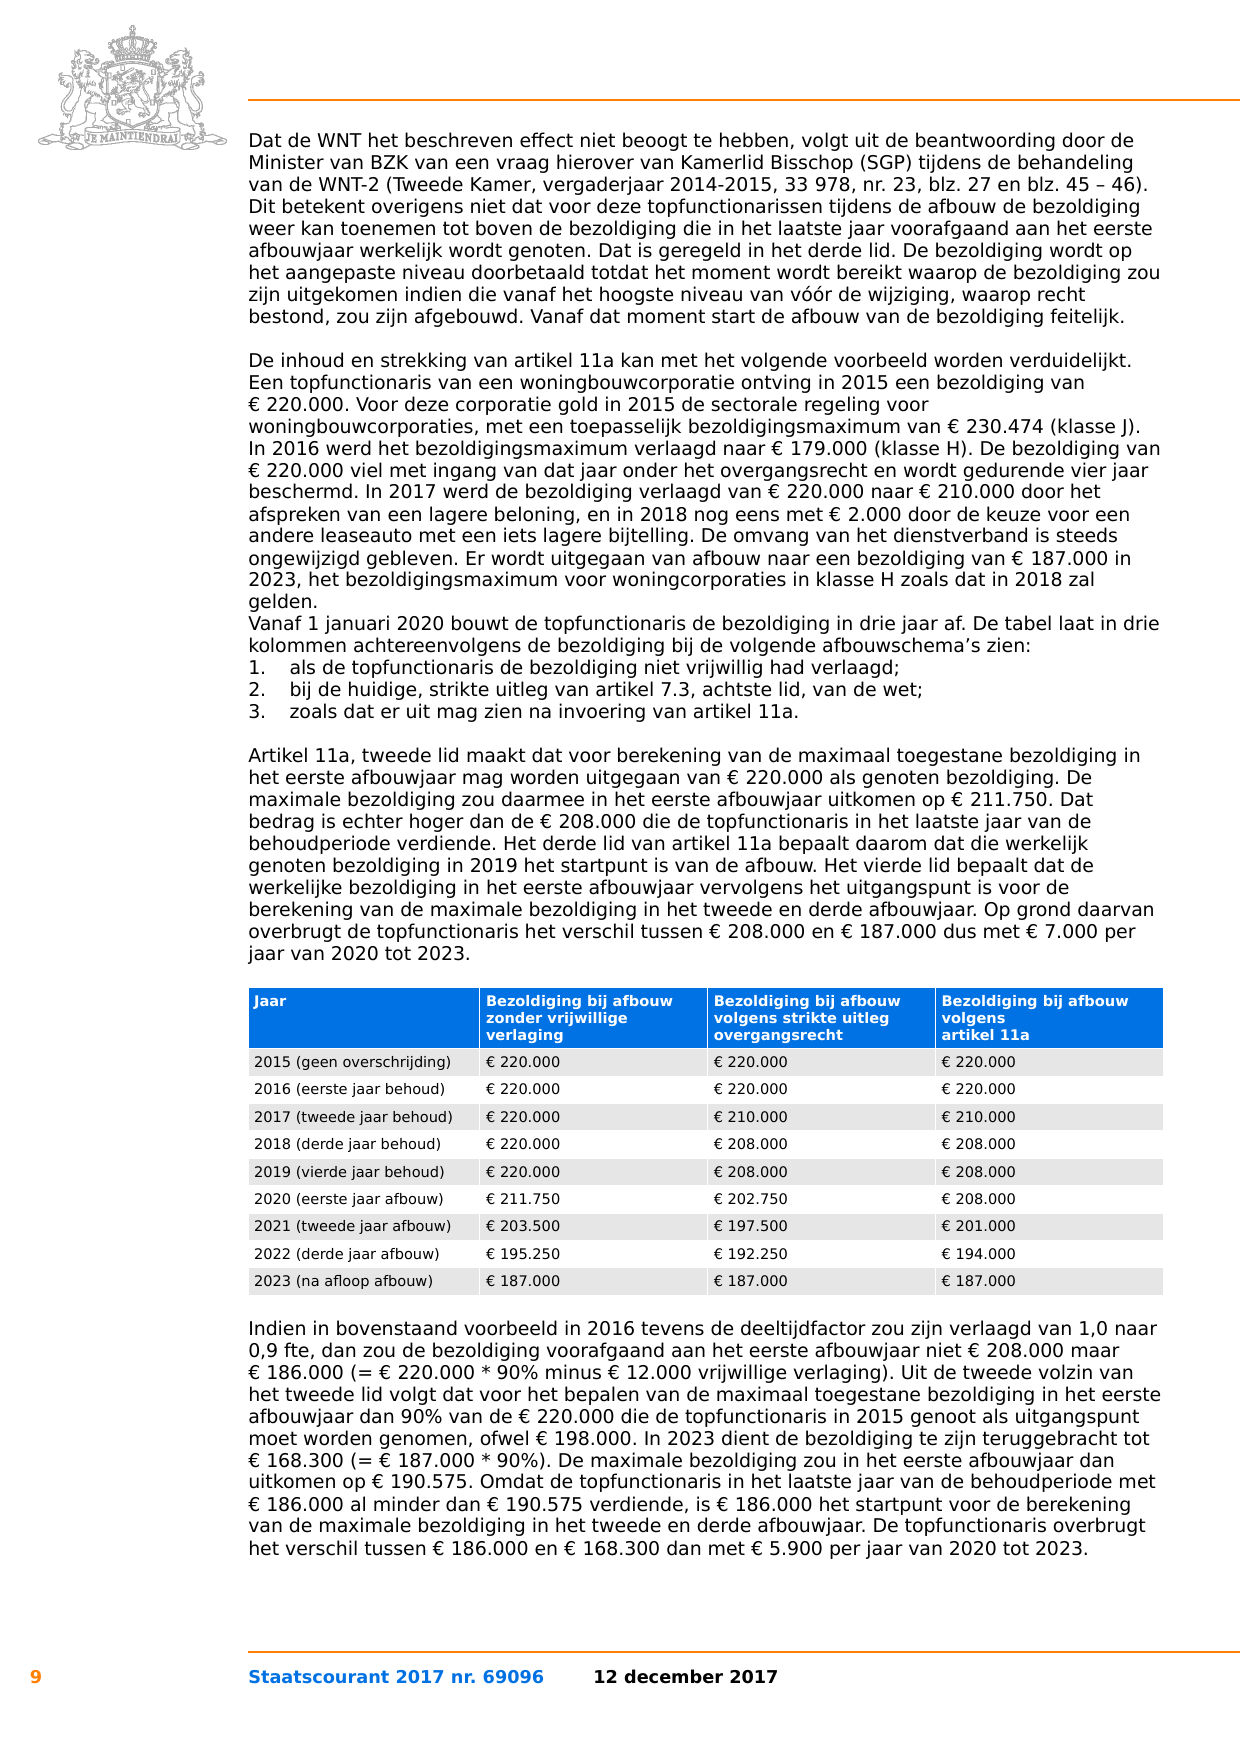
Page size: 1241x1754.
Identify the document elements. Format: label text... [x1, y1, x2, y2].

table_cell € 220.000 [480, 1104, 707, 1130]
table_cell € 220.000 [480, 1159, 707, 1185]
table_cell 2017 (tweede jaar behoud) [249, 1104, 479, 1130]
table_cell € 202.750 [708, 1186, 935, 1212]
table_cell € 192.250 [708, 1241, 935, 1267]
table_cell € 210.000 [936, 1104, 1163, 1130]
table_cell € 208.000 [936, 1131, 1163, 1158]
table_header Bezoldiging bij afbouw volgens strikte uitleg overgangsrecht [708, 988, 935, 1048]
table_cell € 208.000 [708, 1131, 935, 1158]
table_cell € 203.500 [480, 1214, 707, 1240]
table_cell € 220.000 [708, 1049, 935, 1076]
text Dat de WNT het beschreven effect niet beoogt te hebben, volgt uit de beantwoording door de Minister van BZK van een vraag hierover van Kamerlid Bisschop (SGP) tijdens de behandeling van de WNT-2 (Tweede Kamer, vergaderjaar 2014-2015, 33 978, nr. 23, blz. 27 en blz. 45 – 46). [248, 130, 1163, 196]
table_cell € 211.750 [480, 1186, 707, 1212]
table_cell 2022 (derde jaar afbouw) [249, 1241, 479, 1267]
text De inhoud en strekking van artikel 11a kan met het volgende voorbeeld worden verduidelijkt. Een topfunctionaris van een woningbouwcorporatie ontving in 2015 een bezoldiging van € 220.000. Voor deze corporatie gold in 2015 de sectorale regeling voor woningbouwcorporaties, met een toepasselijk bezoldigingsmaximum van € 230.474 (klasse J). In 2016 werd het bezoldigingsmaximum verlaagd naar € 179.000 (klasse H). De bezoldiging van € 220.000 viel met ingang van dat jaar onder het overgangsrecht en wordt gedurende vier jaar beschermd. In 2017 werd de bezoldiging verlaagd van € 220.000 naar € 210.000 door het afspreken van een lagere beloning, en in 2018 nog eens met € 2.000 door de keuze voor een andere leaseauto met een iets lagere bijtelling. De omvang van het dienstverband is steeds ongewijzigd gebleven. Er wordt uitgegaan van afbouw naar een bezoldiging van € 187.000 in 2023, het bezoldigingsmaximum voor woningcorporaties in klasse H zoals dat in 2018 zal gelden. [248, 349, 1163, 613]
text 3. zoals dat er uit mag zien na invoering van artikel 11a. [248, 701, 1163, 723]
table_cell € 197.500 [708, 1214, 935, 1240]
table_cell € 208.000 [708, 1159, 935, 1185]
text 1. als de topfunctionaris de bezoldiging niet vrijwillig had verlaagd; [248, 657, 1163, 679]
table_cell € 187.000 [708, 1268, 935, 1295]
table_cell € 220.000 [936, 1077, 1163, 1103]
table_header Bezoldiging bij afbouw zonder vrijwillige verlaging [480, 988, 707, 1048]
table_cell € 220.000 [708, 1077, 935, 1103]
table_cell 2016 (eerste jaar behoud) [249, 1077, 479, 1103]
table_cell 2021 (tweede jaar afbouw) [249, 1214, 479, 1240]
table_cell € 210.000 [708, 1104, 935, 1130]
table_header Bezoldiging bij afbouw volgens artikel 11a [936, 988, 1163, 1048]
table_cell € 220.000 [480, 1077, 707, 1103]
text 2. bij de huidige, strikte uitleg van artikel 7.3, achtste lid, van de wet; [248, 679, 1163, 701]
table_cell € 201.000 [936, 1214, 1163, 1240]
table_cell 2015 (geen overschrijding) [249, 1049, 479, 1076]
table_cell € 220.000 [480, 1131, 707, 1158]
text Artikel 11a, tweede lid maakt dat voor berekening van de maximaal toegestane bezoldiging in het eerste afbouwjaar mag worden uitgegaan van € 220.000 als genoten bezoldiging. De maximale bezoldiging zou daarmee in het eerste afbouwjaar uitkomen op € 211.750. Dat bedrag is echter hoger dan de € 208.000 die de topfunctionaris in het laatste jaar van de behoudperiode verdiende. Het derde lid van artikel 11a bepaalt daarom dat die werkelijk genoten bezoldiging in 2019 het startpunt is van de afbouw. Het vierde lid bepaalt dat de werkelijke bezoldiging in het eerste afbouwjaar vervolgens het uitgangspunt is voor de berekening van de maximale bezoldiging in het tweede en derde afbouwjaar. Op grond daarvan overbrugt de topfunctionaris het verschil tussen € 208.000 en € 187.000 dus met € 7.000 per jaar van 2020 tot 2023. [248, 745, 1163, 965]
table_cell 2020 (eerste jaar afbouw) [249, 1186, 479, 1212]
table_cell € 187.000 [936, 1268, 1163, 1295]
table_cell € 187.000 [480, 1268, 707, 1295]
text Vanaf 1 januari 2020 bouwt de topfunctionaris de bezoldiging in drie jaar af. De tabel laat in drie kolommen achtereenvolgens de bezoldiging bij de volgende afbouwschema’s zien: [248, 613, 1163, 657]
table_cell € 208.000 [936, 1159, 1163, 1185]
table_cell 2018 (derde jaar behoud) [249, 1131, 479, 1158]
table_header Jaar [249, 988, 479, 1048]
table_cell € 208.000 [936, 1186, 1163, 1212]
table_cell € 220.000 [936, 1049, 1163, 1076]
text Dit betekent overigens niet dat voor deze topfunctionarissen tijdens de afbouw de bezoldiging weer kan toenemen tot boven de bezoldiging die in het laatste jaar voorafgaand aan het eerste afbouwjaar werkelijk wordt genoten. Dat is geregeld in het derde lid. De bezoldiging wordt op het aangepaste niveau doorbetaald totdat het moment wordt bereikt waarop de bezoldiging zou zijn uitgekomen indien die vanaf het hoogste niveau van vóór de wijziging, waarop recht bestond, zou zijn afgebouwd. Vanaf dat moment start de afbouw van de bezoldiging feitelijk. [248, 196, 1163, 328]
table_cell € 220.000 [480, 1049, 707, 1076]
table_cell 2019 (vierde jaar behoud) [249, 1159, 479, 1185]
text Indien in bovenstaand voorbeeld in 2016 tevens de deeltijdfactor zou zijn verlaagd van 1,0 naar 0,9 fte, dan zou de bezoldiging voorafgaand aan het eerste afbouwjaar niet € 208.000 maar € 186.000 (= € 220.000 * 90% minus € 12.000 vrijwillige verlaging). Uit de tweede volzin van het tweede lid volgt dat voor het bepalen van de maximaal toegestane bezoldiging in het eerste afbouwjaar dan 90% van de € 220.000 die de topfunctionaris in 2015 genoot als uitgangspunt moet worden genomen, ofwel € 198.000. In 2023 dient de bezoldiging te zijn teruggebracht tot € 168.300 (= € 187.000 * 90%). De maximale bezoldiging zou in het eerste afbouwjaar dan uitkomen op € 190.575. Omdat de topfunctionaris in het laatste jaar van de behoudperiode met € 186.000 al minder dan € 190.575 verdiende, is € 186.000 het startpunt voor de berekening van de maximale bezoldiging in het tweede en derde afbouwjaar. De topfunctionaris overbrugt het verschil tussen € 186.000 en € 168.300 dan met € 5.900 per jaar van 2020 tot 2023. [248, 1318, 1163, 1559]
table_cell € 195.250 [480, 1241, 707, 1267]
table_cell 2023 (na afloop afbouw) [249, 1268, 479, 1295]
picture [38, 25, 227, 150]
table_cell € 194.000 [936, 1241, 1163, 1267]
